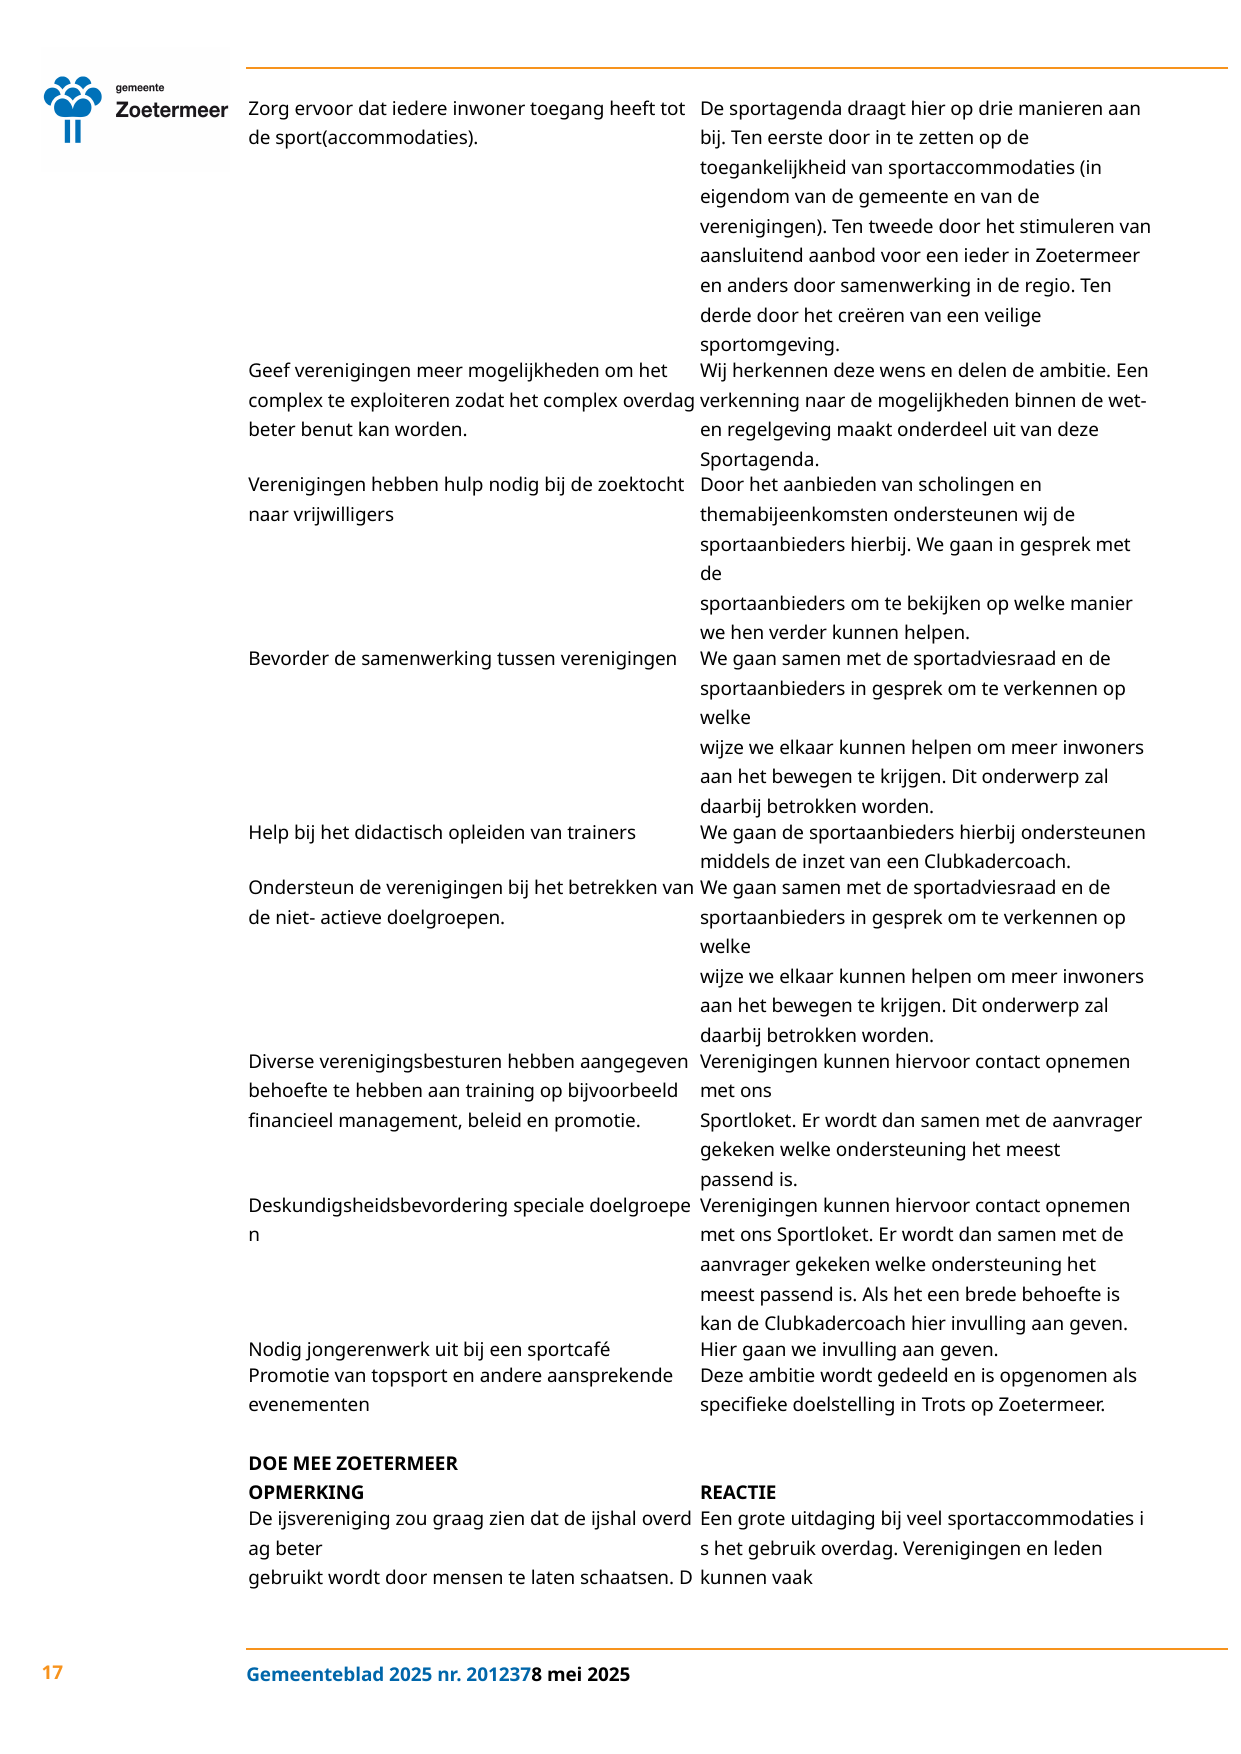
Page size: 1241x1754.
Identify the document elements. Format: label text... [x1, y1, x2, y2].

table_cell Ondersteun de verenigingen bij het betrekken van de niet- actieve doelgroepen. [248, 874, 700, 1048]
text DOE MEE ZOETERMEER [248, 1450, 1152, 1476]
table_cell Zorg ervoor dat iedere inwoner toegang heeft tot de sport(accommodaties). [248, 95, 700, 357]
table_header REACTIE [700, 1480, 1152, 1505]
table_cell Deze ambitie wordt gedeeld en is opgenomen als speciﬁeke doelstelling in Trots op Zoetermeer. [700, 1362, 1152, 1417]
table_cell We gaan de sportaanbieders hierbij ondersteunen middels de inzet van een Clubkadercoach. [700, 819, 1152, 874]
table_cell We gaan samen met de sportadviesraad en de sportaanbieders in gesprek om te verkennen op welke wijze we elkaar kunnen helpen om meer inwoners aan het bewegen te krijgen. Dit onderwerp zal daarbij betrokken worden. [700, 874, 1152, 1048]
table_cell Promotie van topsport en andere aansprekende evenementen [248, 1362, 700, 1417]
table_cell Verenigingen kunnen hiervoor contact opnemen met ons Sportloket. Er wordt dan samen met de aanvrager gekeken welke ondersteuning het meest passend is. [700, 1048, 1152, 1192]
table_cell Verenigingen hebben hulp nodig bij de zoektocht naar vrijwilligers [248, 472, 700, 645]
picture [41, 47, 231, 172]
table_cell Bevorder de samenwerking tussen verenigingen [248, 645, 700, 819]
table_cell Deskundigsheidsbevordering speciale doelgroepen [248, 1192, 700, 1336]
table_cell Verenigingen kunnen hiervoor contact opnemen met ons Sportloket. Er wordt dan samen met de aanvrager gekeken welke ondersteuning het meest passend is. Als het een brede behoefte is kan de Clubkadercoach hier invulling aan geven. [700, 1192, 1152, 1336]
table_cell Diverse verenigingsbesturen hebben aangegeven behoefte te hebben aan training op bijvoorbeeld ﬁnancieel management, beleid en promotie. [248, 1048, 700, 1192]
table_header OPMERKING [248, 1480, 700, 1505]
table_cell Door het aanbieden van scholingen en themabijeenkomsten ondersteunen wij de sportaanbieders hierbij. We gaan in gesprek met de sportaanbieders om te bekijken op welke manier we hen verder kunnen helpen. [700, 472, 1152, 645]
table_cell Nodig jongerenwerk uit bij een sportcafé [248, 1336, 700, 1362]
table_cell Help bij het didactisch opleiden van trainers [248, 819, 700, 874]
table_cell Hier gaan we invulling aan geven. [700, 1336, 1152, 1362]
table_cell Een grote uitdaging bij veel sportaccommodaties is het gebruik overdag. Verenigingen en leden kunnen vaak [700, 1505, 1152, 1590]
table_cell De sportagenda draagt hier op drie manieren aan bij. Ten eerste door in te zetten op de toegankelijkheid van sportaccommodaties (in eigendom van de gemeente en van de verenigingen). Ten tweede door het stimuleren van aansluitend aanbod voor een ieder in Zoetermeer en anders door samenwerking in de regio. Ten derde door het creëren van een veilige sportomgeving. [700, 95, 1152, 357]
table_cell De ijsvereniging zou graag zien dat de ijshal overdag beter gebruikt wordt door mensen te laten schaatsen. D [248, 1505, 700, 1590]
table_cell Wij herkennen deze wens en delen de ambitie. Een verkenning naar de mogelijkheden binnen de wet- en regelgeving maakt onderdeel uit van deze Sportagenda. [700, 357, 1152, 472]
table_cell Geef verenigingen meer mogelijkheden om het complex te exploiteren zodat het complex overdag beter benut kan worden. [248, 357, 700, 472]
table_cell We gaan samen met de sportadviesraad en de sportaanbieders in gesprek om te verkennen op welke wijze we elkaar kunnen helpen om meer inwoners aan het bewegen te krijgen. Dit onderwerp zal daarbij betrokken worden. [700, 645, 1152, 819]
